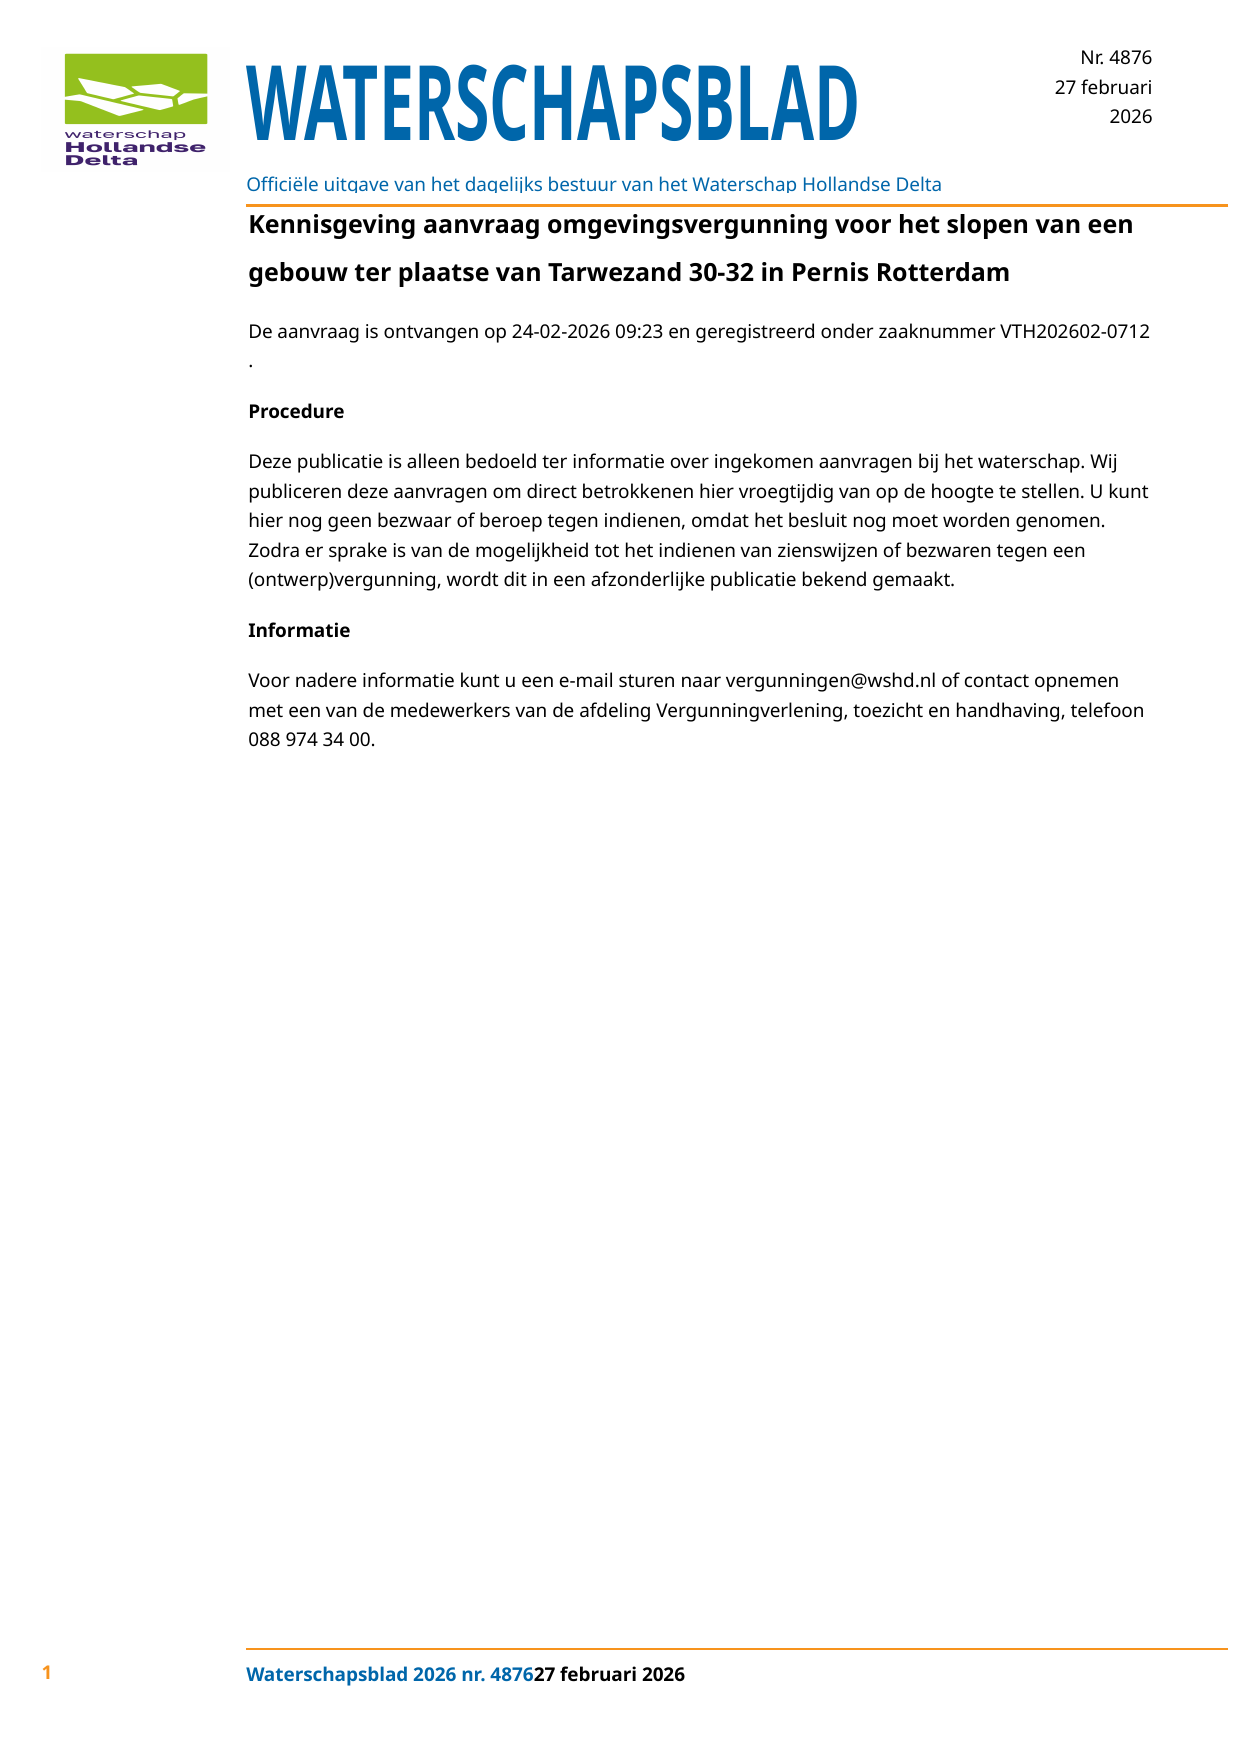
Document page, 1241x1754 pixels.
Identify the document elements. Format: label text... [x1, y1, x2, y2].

text Procedure [248, 398, 1152, 424]
text Voor nadere informatie kunt u een e-mail sturen naar vergunningen@wshd.nl of contact opnemen met een van de medewerkers van de afdeling Vergunningverlening, toezicht en handhaving, telefoon 088 974 34 00. [248, 667, 1152, 752]
text De aanvraag is ontvangen op 24-02-2026 09:23 en geregistreerd onder zaaknummer VTH202602-0712 . [248, 318, 1152, 373]
text Informatie [248, 617, 1152, 643]
text Kennisgeving aanvraag omgevingsvergunning voor het slopen van een gebouw ter plaatse van Tarwezand 30-32 in Pernis Rotterdam [248, 207, 1152, 288]
text Deze publicatie is alleen bedoeld ter informatie over ingekomen aanvragen bij het waterschap. Wij publiceren deze aanvragen om direct betrokkenen hier vroegtijdig van op de hoogte te stellen. U kunt hier nog geen bezwaar of beroep tegen indienen, omdat het besluit nog moet worden genomen. Zodra er sprake is van de mogelijkheid tot het indienen van zienswijzen of bezwaren tegen een (ontwerp)vergunning, wordt dit in een afzonderlijke publicatie bekend gemaakt. [248, 448, 1152, 592]
picture [41, 47, 231, 172]
